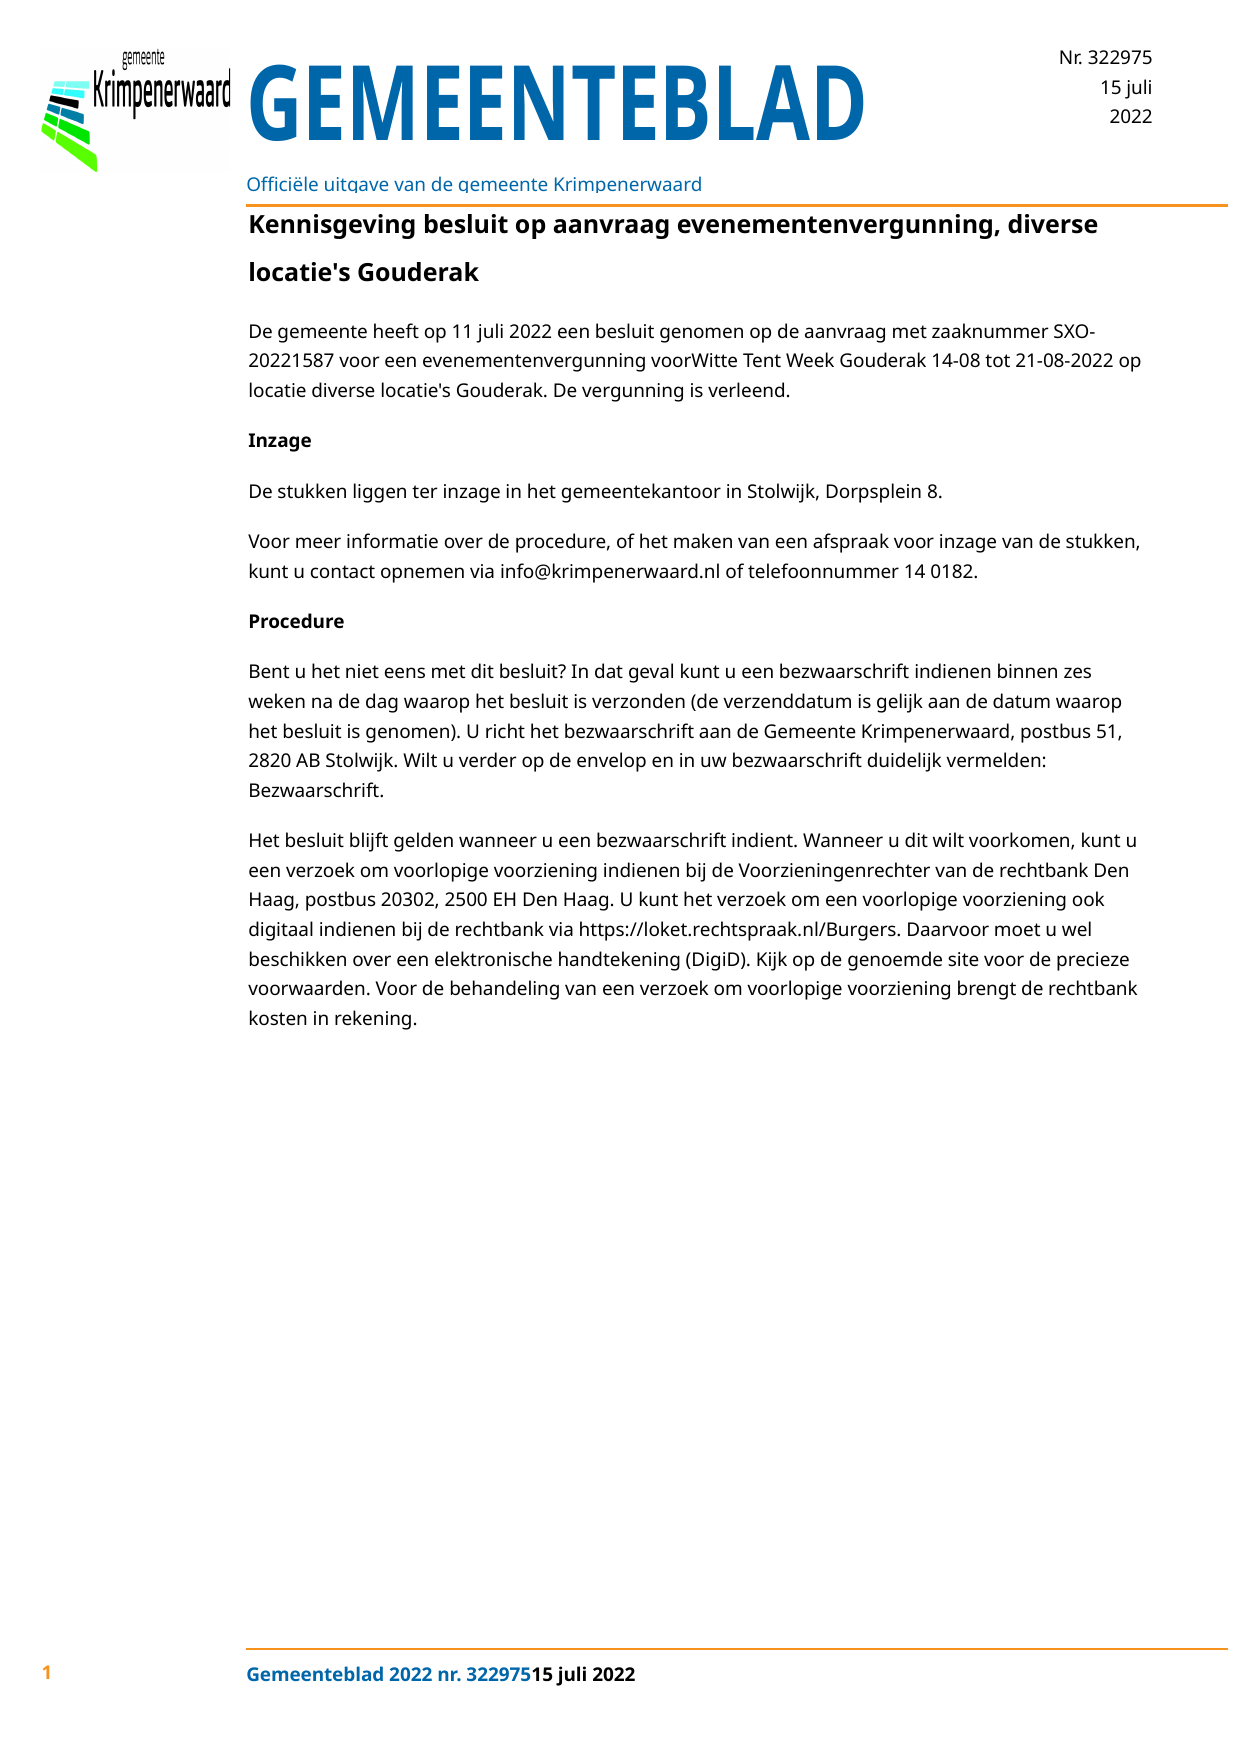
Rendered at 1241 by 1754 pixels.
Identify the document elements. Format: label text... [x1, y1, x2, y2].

text Inzage [248, 427, 1152, 453]
text Het besluit blijft gelden wanneer u een bezwaarschrift indient. Wanneer u dit wilt voorkomen, kunt u een verzoek om voorlopige voorziening indienen bij de Voorzieningenrechter van de rechtbank Den Haag, postbus 20302, 2500 EH Den Haag. U kunt het verzoek om een voorlopige voorziening ook digitaal indienen bij de rechtbank via https://loket.rechtspraak.nl/Burgers. Daarvoor moet u wel beschikken over een elektronische handtekening (DigiD). Kijk op de genoemde site voor de precieze voorwaarden. Voor de behandeling van een verzoek om voorlopige voorziening brengt de rechtbank kosten in rekening. [248, 827, 1152, 1031]
picture [41, 47, 231, 172]
text De gemeente heeft op 11 juli 2022 een besluit genomen op de aanvraag met zaaknummer SXO-20221587 voor een evenementenvergunning voorWitte Tent Week Gouderak 14-08 tot 21-08-2022 op locatie diverse locatie's Gouderak. De vergunning is verleend. [248, 318, 1152, 403]
text Procedure [248, 608, 1152, 634]
text De stukken liggen ter inzage in het gemeentekantoor in Stolwijk, Dorpsplein 8. [248, 478, 1152, 504]
text Voor meer informatie over de procedure, of het maken van een afspraak voor inzage van de stukken, kunt u contact opnemen via info@krimpenerwaard.nl of telefoonnummer 14 0182. [248, 528, 1152, 584]
text Bent u het niet eens met dit besluit? In dat geval kunt u een bezwaarschrift indienen binnen zes weken na de dag waarop het besluit is verzonden (de verzenddatum is gelijk aan de datum waarop het besluit is genomen). U richt het bezwaarschrift aan de Gemeente Krimpenerwaard, postbus 51, 2820 AB Stolwijk. Wilt u verder op de envelop en in uw bezwaarschrift duidelijk vermelden: Bezwaarschrift. [248, 659, 1152, 803]
text Kennisgeving besluit op aanvraag evenementenvergunning, diverse locatie's Gouderak [248, 207, 1152, 288]
